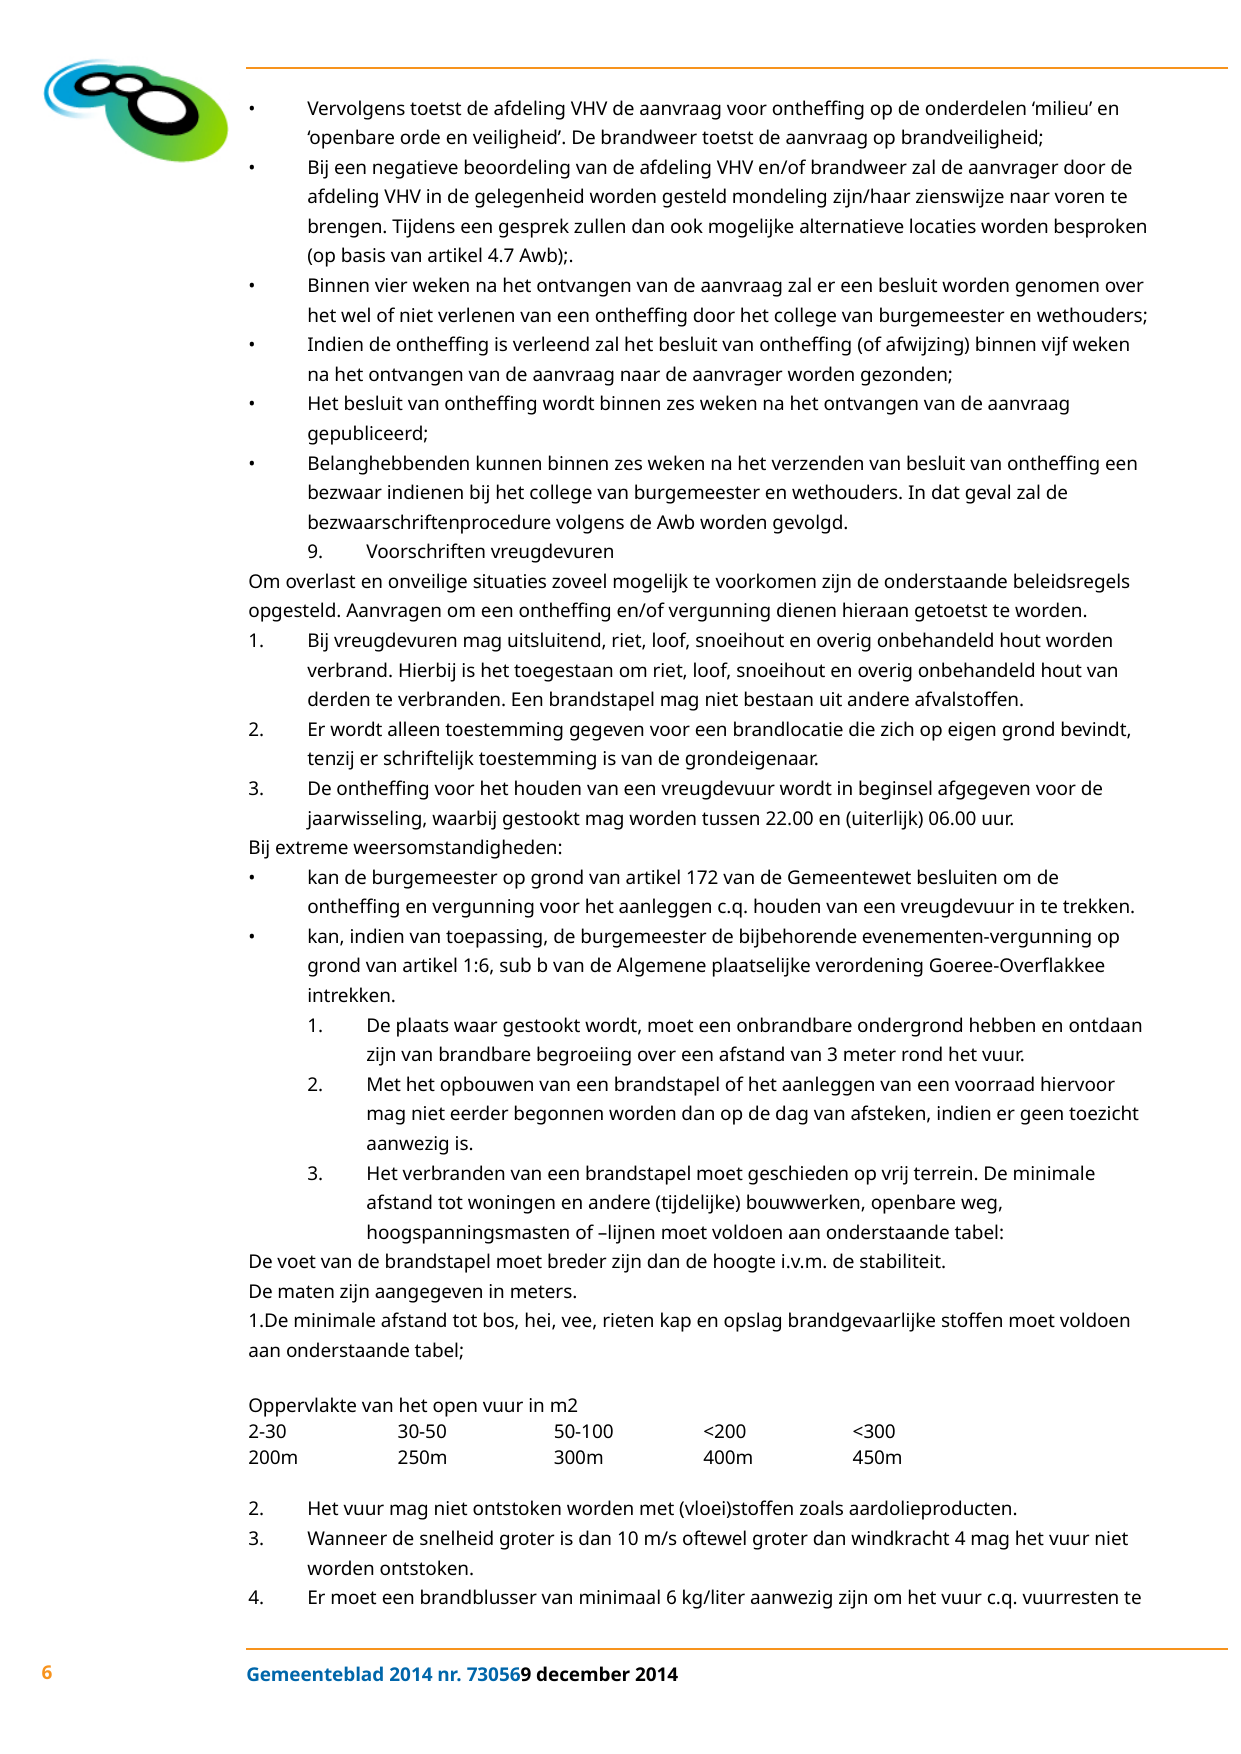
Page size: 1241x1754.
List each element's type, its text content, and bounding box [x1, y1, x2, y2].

list Het verbranden van een brandstapel moet geschieden op vrij terrein. De minimale afstand tot woningen en andere (tijdelijke) bouwwerken, openbare weg, hoogspanningsmasten of –lijnen moet voldoen aan onderstaande tabel: [307, 1160, 1152, 1245]
list Vervolgens toetst de afdeling VHV de aanvraag voor ontheffing op de onderdelen ‘milieu’ en ‘openbare orde en veiligheid’. De brandweer toetst de aanvraag op brandveiligheid; [248, 95, 1152, 150]
table_cell 300m [554, 1444, 703, 1470]
list Bij vreugdevuren mag uitsluitend, riet, loof, snoeihout en overig onbehandeld hout worden verbrand. Hierbij is het toegestaan om riet, loof, snoeihout en overig onbehandeld hout van derden te verbranden. Een brandstapel mag niet bestaan uit andere afvalstoffen. [248, 627, 1152, 712]
list De plaats waar gestookt wordt, moet een onbrandbare ondergrond hebben en ontdaan zijn van brandbare begroeiing over een afstand van 3 meter rond het vuur. [307, 1012, 1152, 1067]
list Binnen vier weken na het ontvangen van de aanvraag zal er een besluit worden genomen over het wel of niet verlenen van een ontheffing door het college van burgemeester en wethouders; [248, 272, 1152, 328]
text De voet van de brandstapel moet breder zijn dan de hoogte i.v.m. de stabiliteit. [248, 1248, 1152, 1274]
table_cell 250m [398, 1444, 553, 1470]
picture [41, 47, 231, 172]
list Belanghebbenden kunnen binnen zes weken na het verzenden van besluit van ontheffing een bezwaar indienen bij het college van burgemeester en wethouders. In dat geval zal de bezwaarschriftenprocedure volgens de Awb worden gevolgd. [248, 450, 1152, 535]
table_cell <300 [853, 1418, 1002, 1444]
table_cell 450m [853, 1444, 1002, 1470]
list kan, indien van toepassing, de burgemeester de bijbehorende evenementen-vergunning op grond van artikel 1:6, sub b van de Algemene plaatselijke verordening Goeree-Overflakkee intrekken. [248, 923, 1152, 1008]
table_cell 400m [703, 1444, 852, 1470]
table_header Oppervlakte van het open vuur in m2 [248, 1393, 1152, 1418]
list Er moet een brandblusser van minimaal 6 kg/liter aanwezig zijn om het vuur c.q. vuurresten te [248, 1584, 1152, 1610]
list Indien de ontheffing is verleend zal het besluit van ontheffing (of afwijzing) binnen vijf weken na het ontvangen van de aanvraag naar de aanvrager worden gezonden; [248, 331, 1152, 387]
list Bij een negatieve beoordeling van de afdeling VHV en/of brandweer zal de aanvrager door de afdeling VHV in de gelegenheid worden gesteld mondeling zijn/haar zienswijze naar voren te brengen. Tijdens een gesprek zullen dan ook mogelijke alternatieve locaties worden besproken (op basis van artikel 4.7 Awb);. [248, 154, 1152, 268]
text De maten zijn aangegeven in meters. [248, 1278, 1152, 1304]
text Om overlast en onveilige situaties zoveel mogelijk te voorkomen zijn de onderstaande beleidsregels opgesteld. Aanvragen om een ontheffing en/of vergunning dienen hieraan getoetst te worden. [248, 568, 1152, 623]
text Bij extreme weersomstandigheden: [248, 834, 1152, 860]
table_cell 50-100 [554, 1418, 703, 1444]
list kan de burgemeester op grond van artikel 172 van de Gemeentewet besluiten om de ontheffing en vergunning voor het aanleggen c.q. houden van een vreugdevuur in te trekken. [248, 864, 1152, 919]
list Het besluit van ontheffing wordt binnen zes weken na het ontvangen van de aanvraag gepubliceerd; [248, 391, 1152, 446]
table_cell 30-50 [398, 1418, 553, 1444]
table_cell 200m [248, 1444, 397, 1470]
table_cell <200 [703, 1418, 852, 1444]
text 1.De minimale afstand tot bos, hei, vee, rieten kap en opslag brandgevaarlijke stoffen moet voldoen aan onderstaande tabel; [248, 1308, 1152, 1363]
list De ontheffing voor het houden van een vreugdevuur wordt in beginsel afgegeven voor de jaarwisseling, waarbij gestookt mag worden tussen 22.00 en (uiterlijk) 06.00 uur. [248, 775, 1152, 831]
list Voorschriften vreugdevuren [307, 538, 1152, 564]
table_cell 2-30 [248, 1418, 397, 1444]
list Met het opbouwen van een brandstapel of het aanleggen van een voorraad hiervoor mag niet eerder begonnen worden dan op de dag van afsteken, indien er geen toezicht aanwezig is. [307, 1071, 1152, 1156]
list Wanneer de snelheid groter is dan 10 m/s oftewel groter dan windkracht 4 mag het vuur niet worden ontstoken. [248, 1525, 1152, 1580]
list Er wordt alleen toestemming gegeven voor een brandlocatie die zich op eigen grond bevindt, tenzij er schriftelijk toestemming is van de grondeigenaar. [248, 716, 1152, 771]
list Het vuur mag niet ontstoken worden met (vloei)stoffen zoals aardolieproducten. [248, 1496, 1152, 1521]
